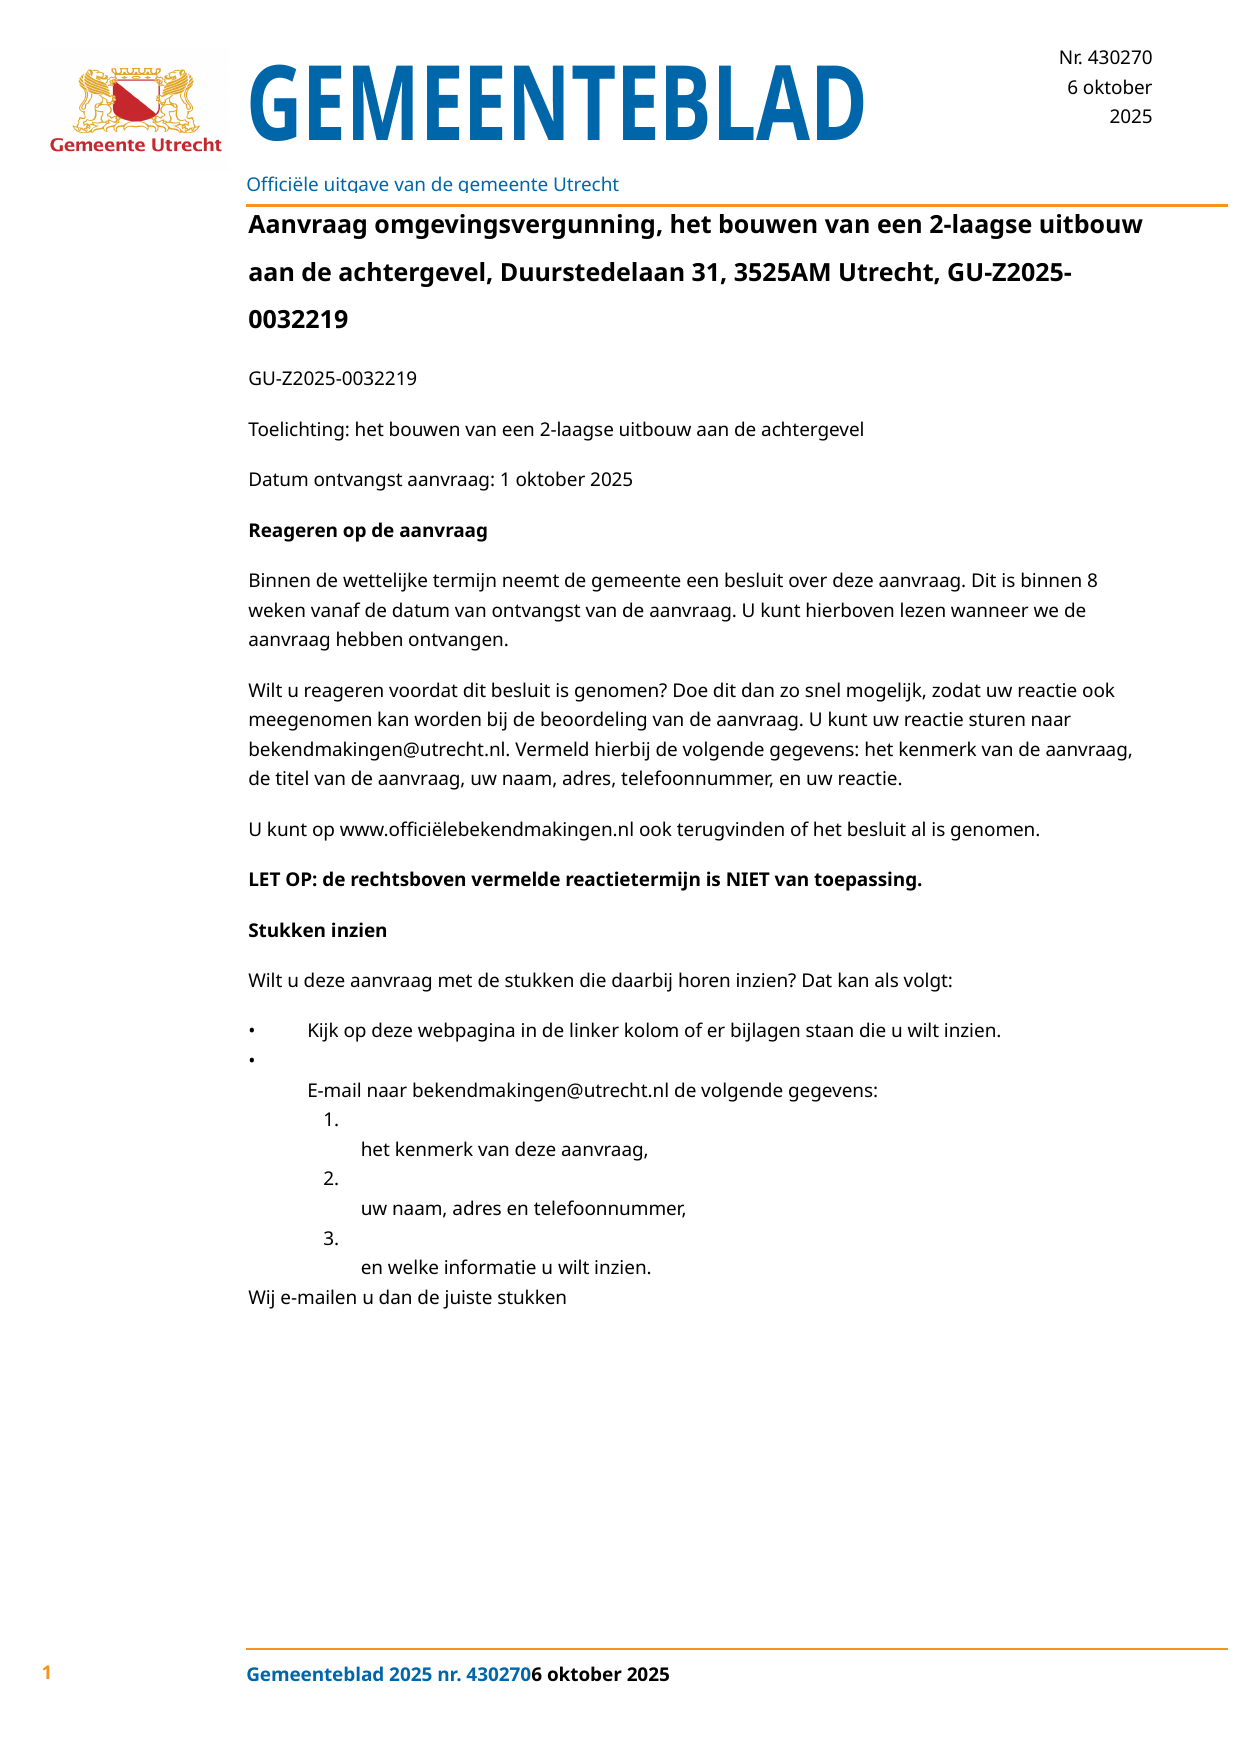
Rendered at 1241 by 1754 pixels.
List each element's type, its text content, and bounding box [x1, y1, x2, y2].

list Kijk op deze webpagina in de linker kolom of er bijlagen staan die u wilt inzien. [248, 1018, 1152, 1043]
text Reageren op de aanvraag [248, 517, 1152, 542]
list E-mail naar bekendmakingen@utrecht.nl de volgende gegevens: [248, 1077, 1152, 1102]
text Wilt u deze aanvraag met de stukken die daarbij horen inzien? Dat kan als volgt: [248, 967, 1152, 993]
text Binnen de wettelijke termijn neemt de gemeente een besluit over deze aanvraag. Dit is binnen 8 weken vanaf de datum van ontvangst van de aanvraag. U kunt hierboven lezen wanneer we de aanvraag hebben ontvangen. [248, 567, 1152, 652]
text Wij e-mailen u dan de juiste stukken [248, 1284, 1152, 1309]
text U kunt op www.officiëlebekendmakingen.nl ook terugvinden of het besluit al is genomen. [248, 816, 1152, 842]
list uw naam, adres en telefoonnummer, [323, 1195, 1152, 1221]
list het kenmerk van deze aanvraag, [323, 1136, 1152, 1162]
text LET OP: de rechtsboven vermelde reactietermijn is NIET van toepassing. [248, 866, 1152, 892]
text Aanvraag omgevingsvergunning, het bouwen van een 2-laagse uitbouw aan de achtergevel, Duurstedelaan 31, 3525AM Utrecht, GU-Z2025-0032219 [248, 207, 1152, 336]
picture [41, 47, 231, 172]
text Datum ontvangst aanvraag: 1 oktober 2025 [248, 466, 1152, 492]
text GU-Z2025-0032219 [248, 366, 1152, 391]
text Wilt u reageren voordat dit besluit is genomen? Doe dit dan zo snel mogelijk, zodat uw reactie ook meegenomen kan worden bij de beoordeling van de aanvraag. U kunt uw reactie sturen naar bekendmakingen@utrecht.nl. Vermeld hierbij de volgende gegevens: het kenmerk van de aanvraag, de titel van de aanvraag, uw naam, adres, telefoonnummer, en uw reactie. [248, 677, 1152, 791]
text Stukken inzien [248, 917, 1152, 942]
list en welke informatie u wilt inzien. [323, 1254, 1152, 1280]
text Toelichting: het bouwen van een 2-laagse uitbouw aan de achtergevel [248, 416, 1152, 442]
